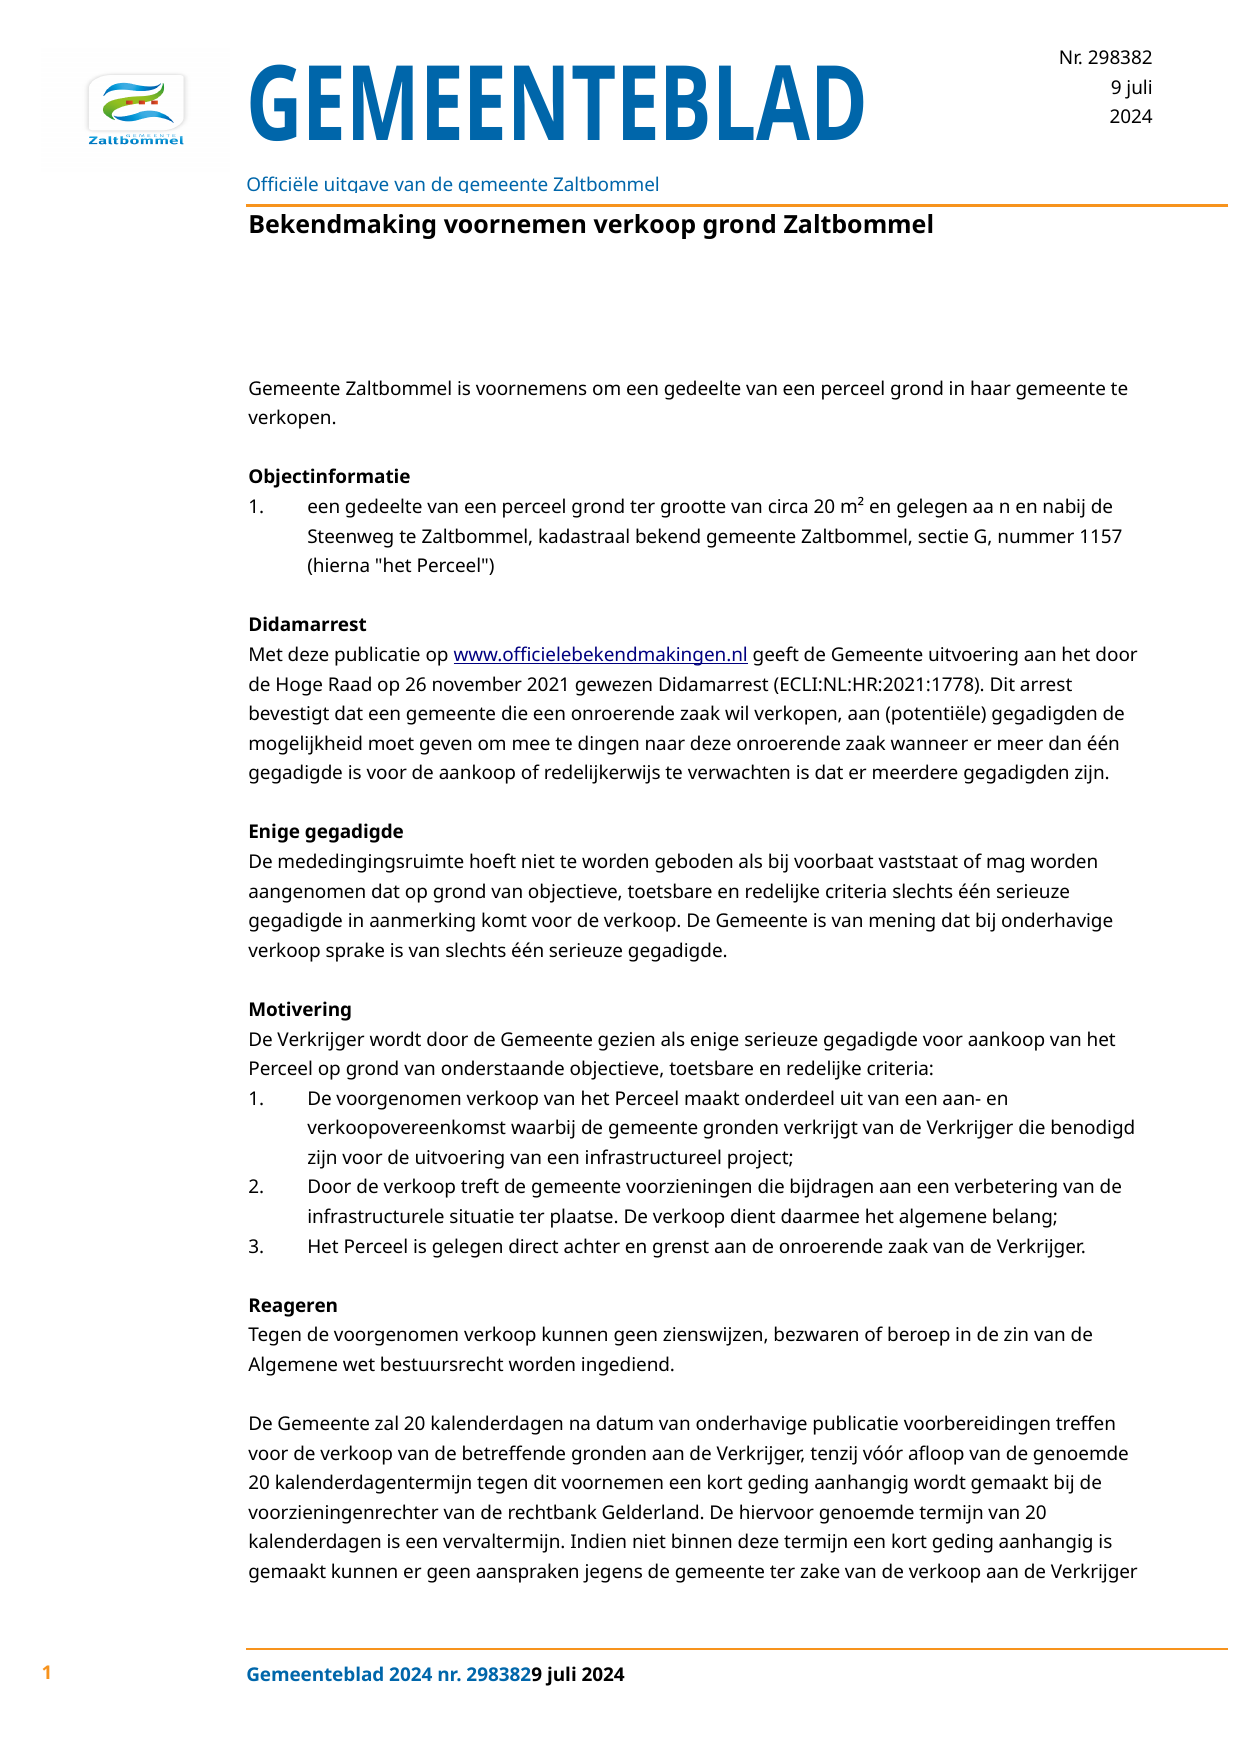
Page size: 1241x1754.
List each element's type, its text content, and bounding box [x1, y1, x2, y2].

text Gemeente Zaltbommel is voornemens om een gedeelte van een perceel grond in haar gemeente te verkopen. [248, 375, 1152, 430]
list De voorgenomen verkoop van het Perceel maakt onderdeel uit van een aan- en verkoopovereenkomst waarbij de gemeente gronden verkrijgt van de Verkrijger die benodigd zijn voor de uitvoering van een infrastructureel project; [248, 1085, 1152, 1170]
list Door de verkoop treft de gemeente voorzieningen die bijdragen aan een verbetering van de infrastructurele situatie ter plaatse. De verkoop dient daarmee het algemene belang; [248, 1174, 1152, 1229]
text Enige gegadigde [248, 819, 1152, 844]
text Didamarrest [248, 612, 1152, 637]
text De Gemeente zal 20 kalenderdagen na datum van onderhavige publicatie voorbereidingen treffen voor de verkoop van de betreffende gronden aan de Verkrijger, tenzij vóór afloop van de genoemde 20 kalenderdagentermijn tegen dit voornemen een kort geding aanhangig wordt gemaakt bij de voorzieningenrechter van de rechtbank Gelderland. De hiervoor genoemde termijn van 20 kalenderdagen is een vervaltermijn. Indien niet binnen deze termijn een kort geding aanhangig is gemaakt kunnen er geen aanspraken jegens de gemeente ter zake van de verkoop aan de Verkrijger [248, 1410, 1152, 1584]
text Bekendmaking voornemen verkoop grond Zaltbommel [248, 207, 1152, 241]
text De mededingingsruimte hoeft niet te worden geboden als bij voorbaat vaststaat of mag worden aangenomen dat op grond van objectieve, toetsbare en redelijke criteria slechts één serieuze gegadigde in aanmerking komt voor de verkoop. De Gemeente is van mening dat bij onderhavige verkoop sprake is van slechts één serieuze gegadigde. [248, 848, 1152, 963]
list een gedeelte van een perceel grond ter grootte van circa 20 m² en gelegen aa n en nabij de Steenweg te Zaltbommel, kadastraal bekend gemeente Zaltbommel, sectie G, nummer 1157 (hierna "het Perceel") [248, 493, 1152, 578]
text De Verkrijger wordt door de Gemeente gezien als enige serieuze gegadigde voor aankoop van het Perceel op grond van onderstaande objectieve, toetsbare en redelijke criteria: [248, 1026, 1152, 1081]
text Motivering [248, 996, 1152, 1022]
picture [41, 47, 231, 172]
text Tegen de voorgenomen verkoop kunnen geen zienswijzen, bezwaren of beroep in de zin van de Algemene wet bestuursrecht worden ingediend. [248, 1322, 1152, 1377]
text Reageren [248, 1292, 1152, 1318]
text Met deze publicatie op www.officielebekendmakingen.nl geeft de Gemeente uitvoering aan het door de Hoge Raad op 26 november 2021 gewezen Didamarrest (ECLI:NL:HR:2021:1778). Dit arrest bevestigt dat een gemeente die een onroerende zaak wil verkopen, aan (potentiële) gegadigden de mogelijkheid moet geven om mee te dingen naar deze onroerende zaak wanneer er meer dan één gegadigde is voor de aankoop of redelijkerwijs te verwachten is dat er meerdere gegadigden zijn. [248, 641, 1152, 785]
list Het Perceel is gelegen direct achter en grenst aan de onroerende zaak van de Verkrijger. [248, 1233, 1152, 1258]
text Objectinformatie [248, 464, 1152, 489]
